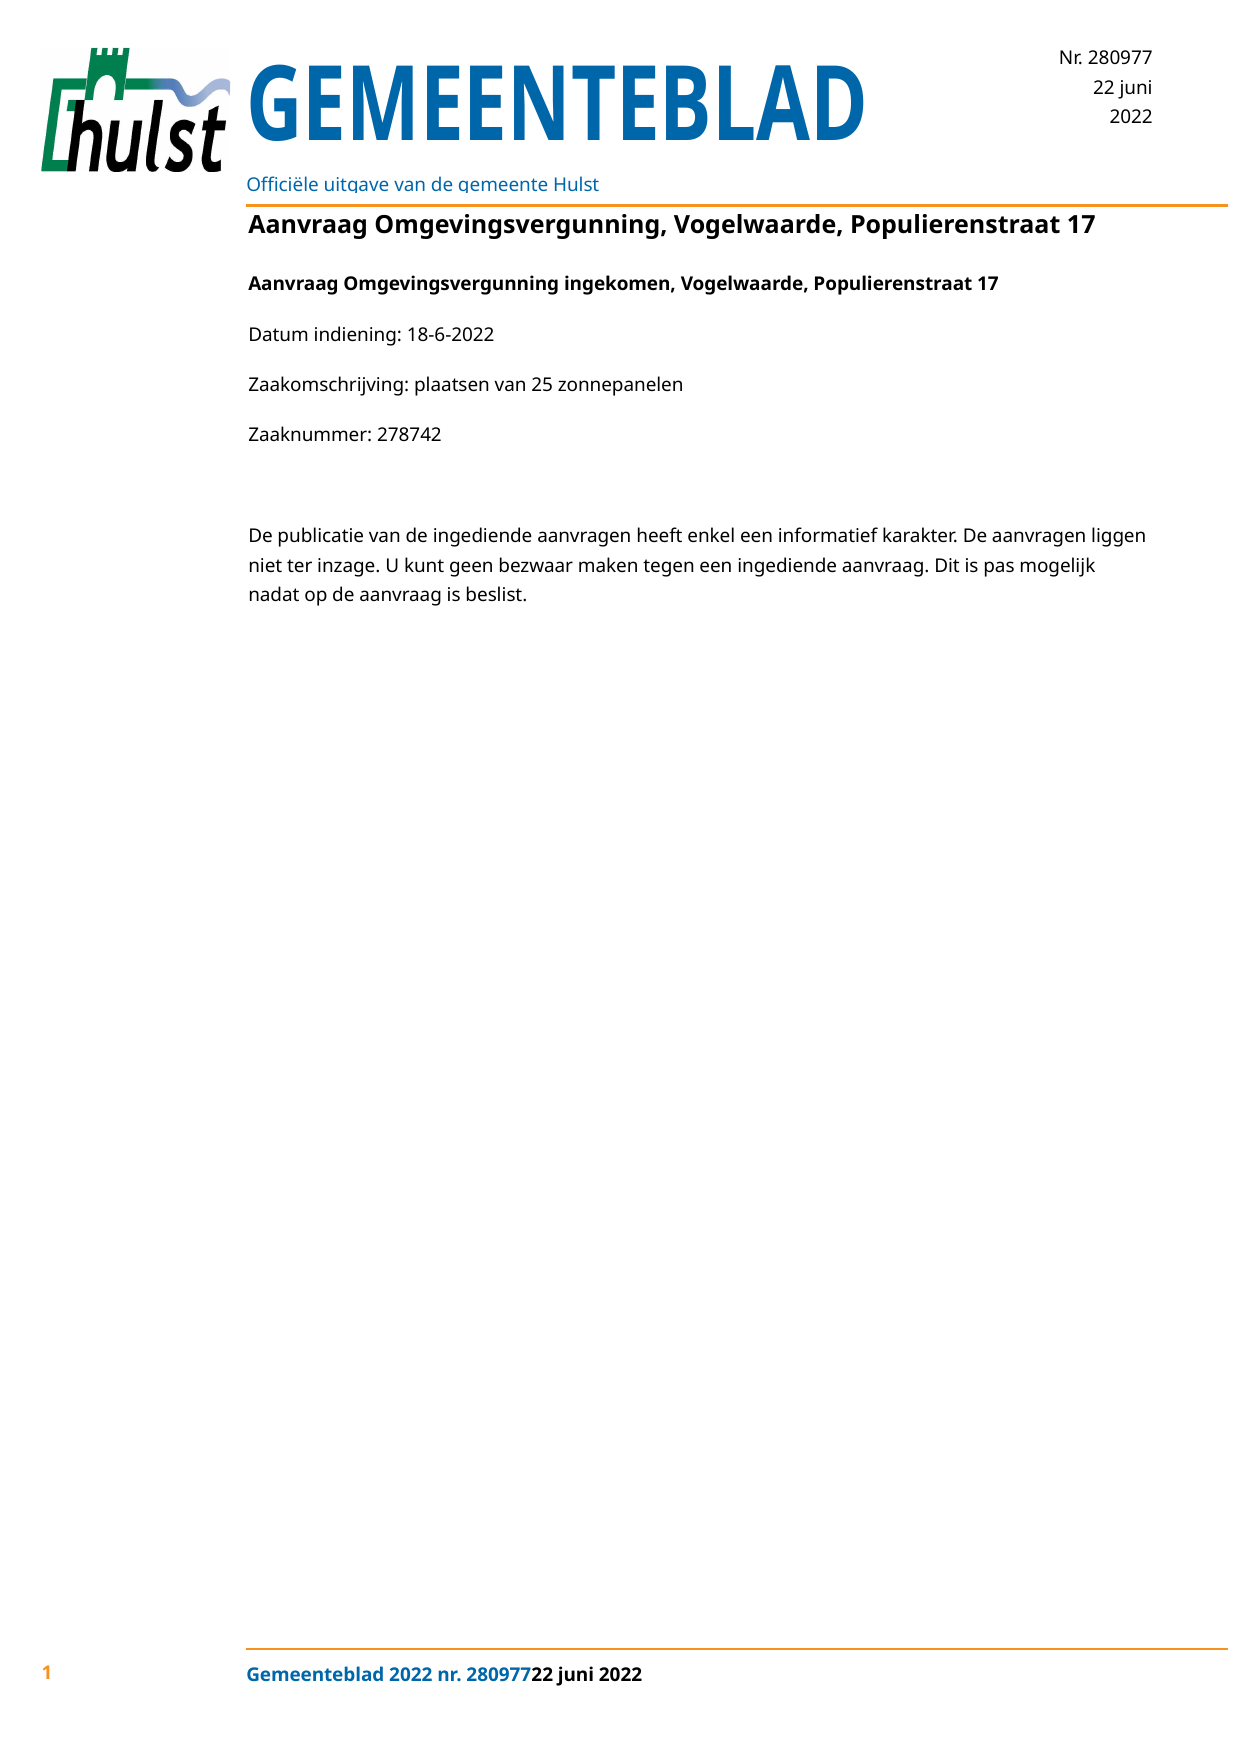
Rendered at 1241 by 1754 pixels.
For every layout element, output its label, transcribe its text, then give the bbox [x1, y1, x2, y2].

text Zaakomschrijving: plaatsen van 25 zonnepanelen [248, 371, 1152, 397]
text Zaaknummer: 278742 [248, 422, 1152, 447]
text De publicatie van de ingediende aanvragen heeft enkel een informatief karakter. De aanvragen liggen niet ter inzage. U kunt geen bezwaar maken tegen een ingediende aanvraag. Dit is pas mogelijk nadat op de aanvraag is beslist. [248, 522, 1152, 607]
text Aanvraag Omgevingsvergunning, Vogelwaarde, Populierenstraat 17 [248, 207, 1152, 241]
picture [41, 47, 231, 172]
text Datum indiening: 18-6-2022 [248, 321, 1152, 346]
text Aanvraag Omgevingsvergunning ingekomen, Vogelwaarde, Populierenstraat 17 [248, 270, 1152, 296]
